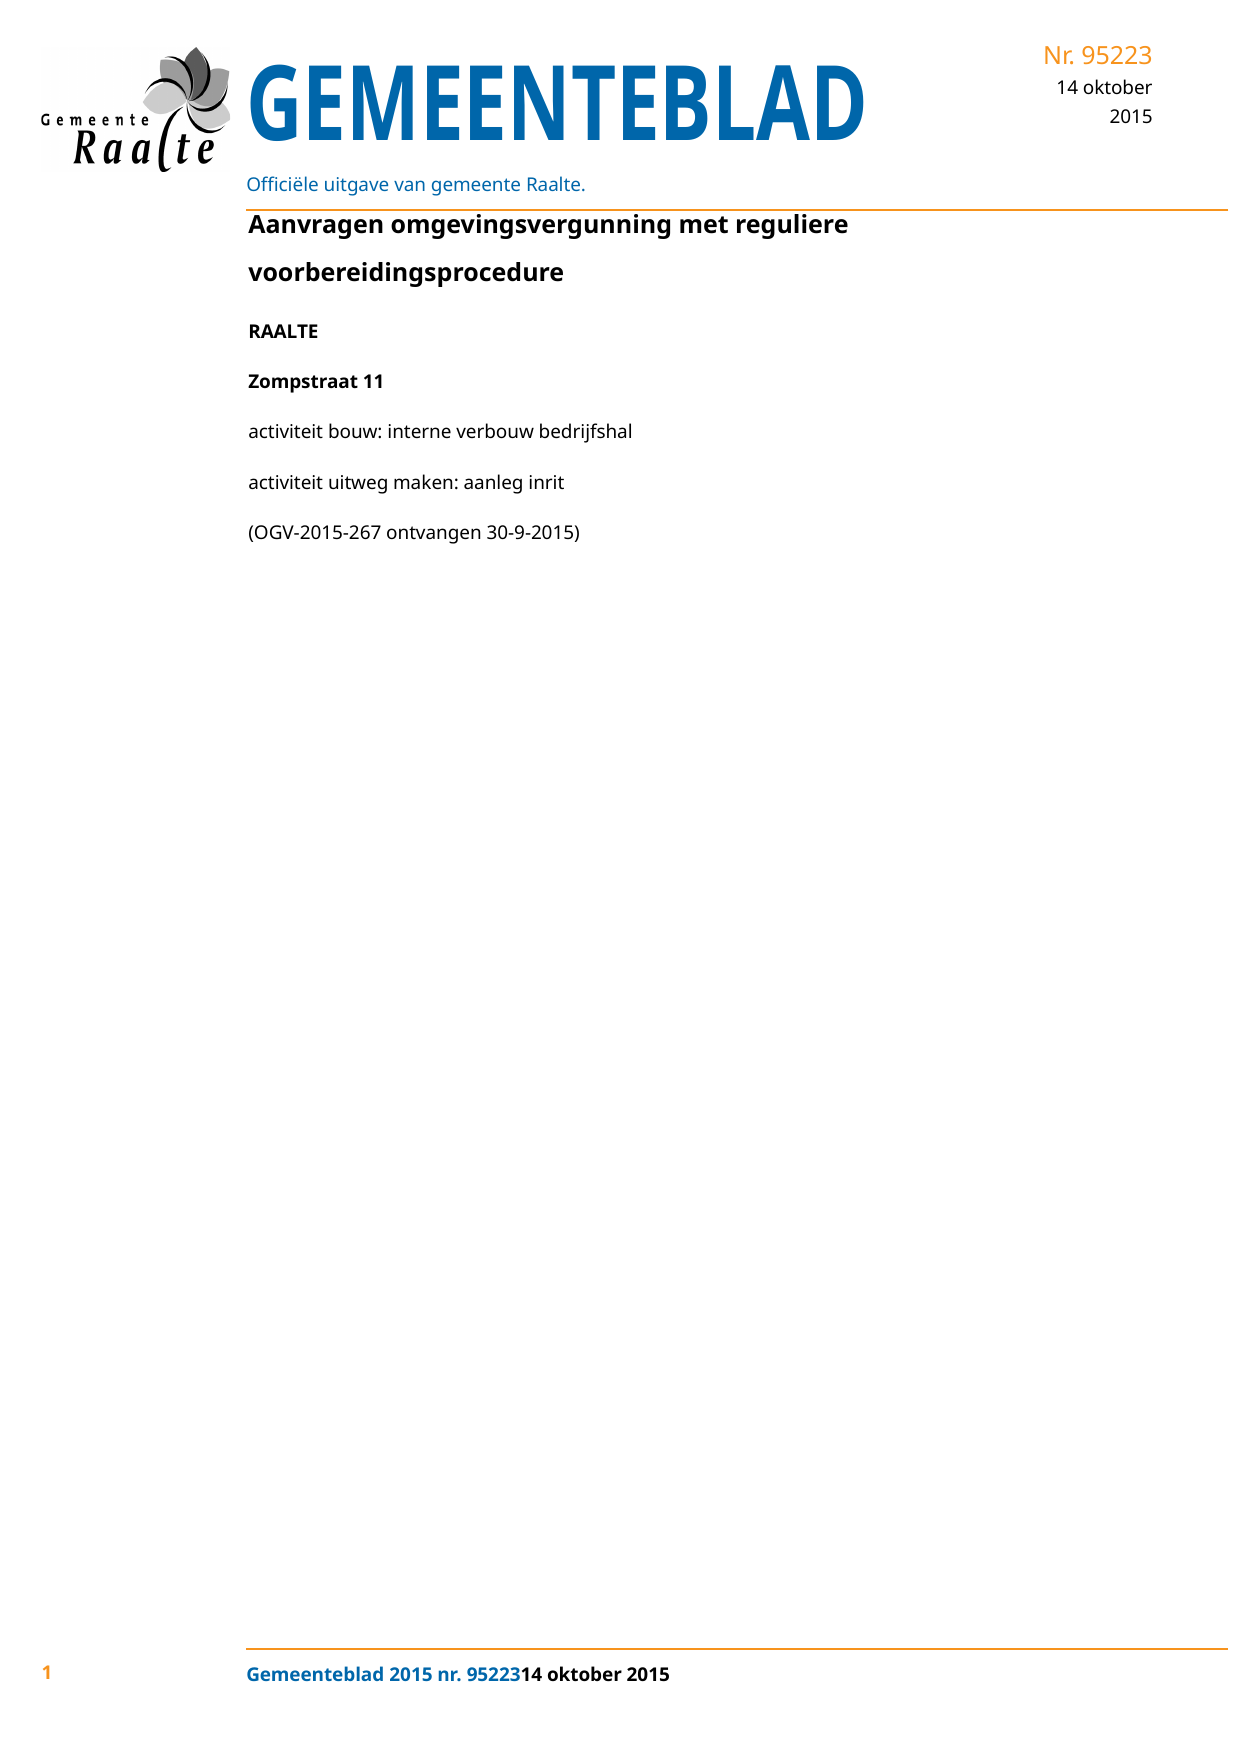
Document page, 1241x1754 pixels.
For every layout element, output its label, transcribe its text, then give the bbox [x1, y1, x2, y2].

picture [41, 47, 231, 172]
text activiteit uitweg maken: aanleg inrit [248, 469, 1152, 495]
text Zompstraat 11 [248, 368, 1152, 394]
text activiteit bouw: interne verbouw bedrijfshal [248, 419, 1152, 444]
text Aanvragen omgevingsvergunning met reguliere voorbereidingsprocedure [248, 211, 1152, 288]
text (OGV-2015-267 ontvangen 30-9-2015) [248, 519, 1152, 545]
text RAALTE [248, 318, 1152, 344]
